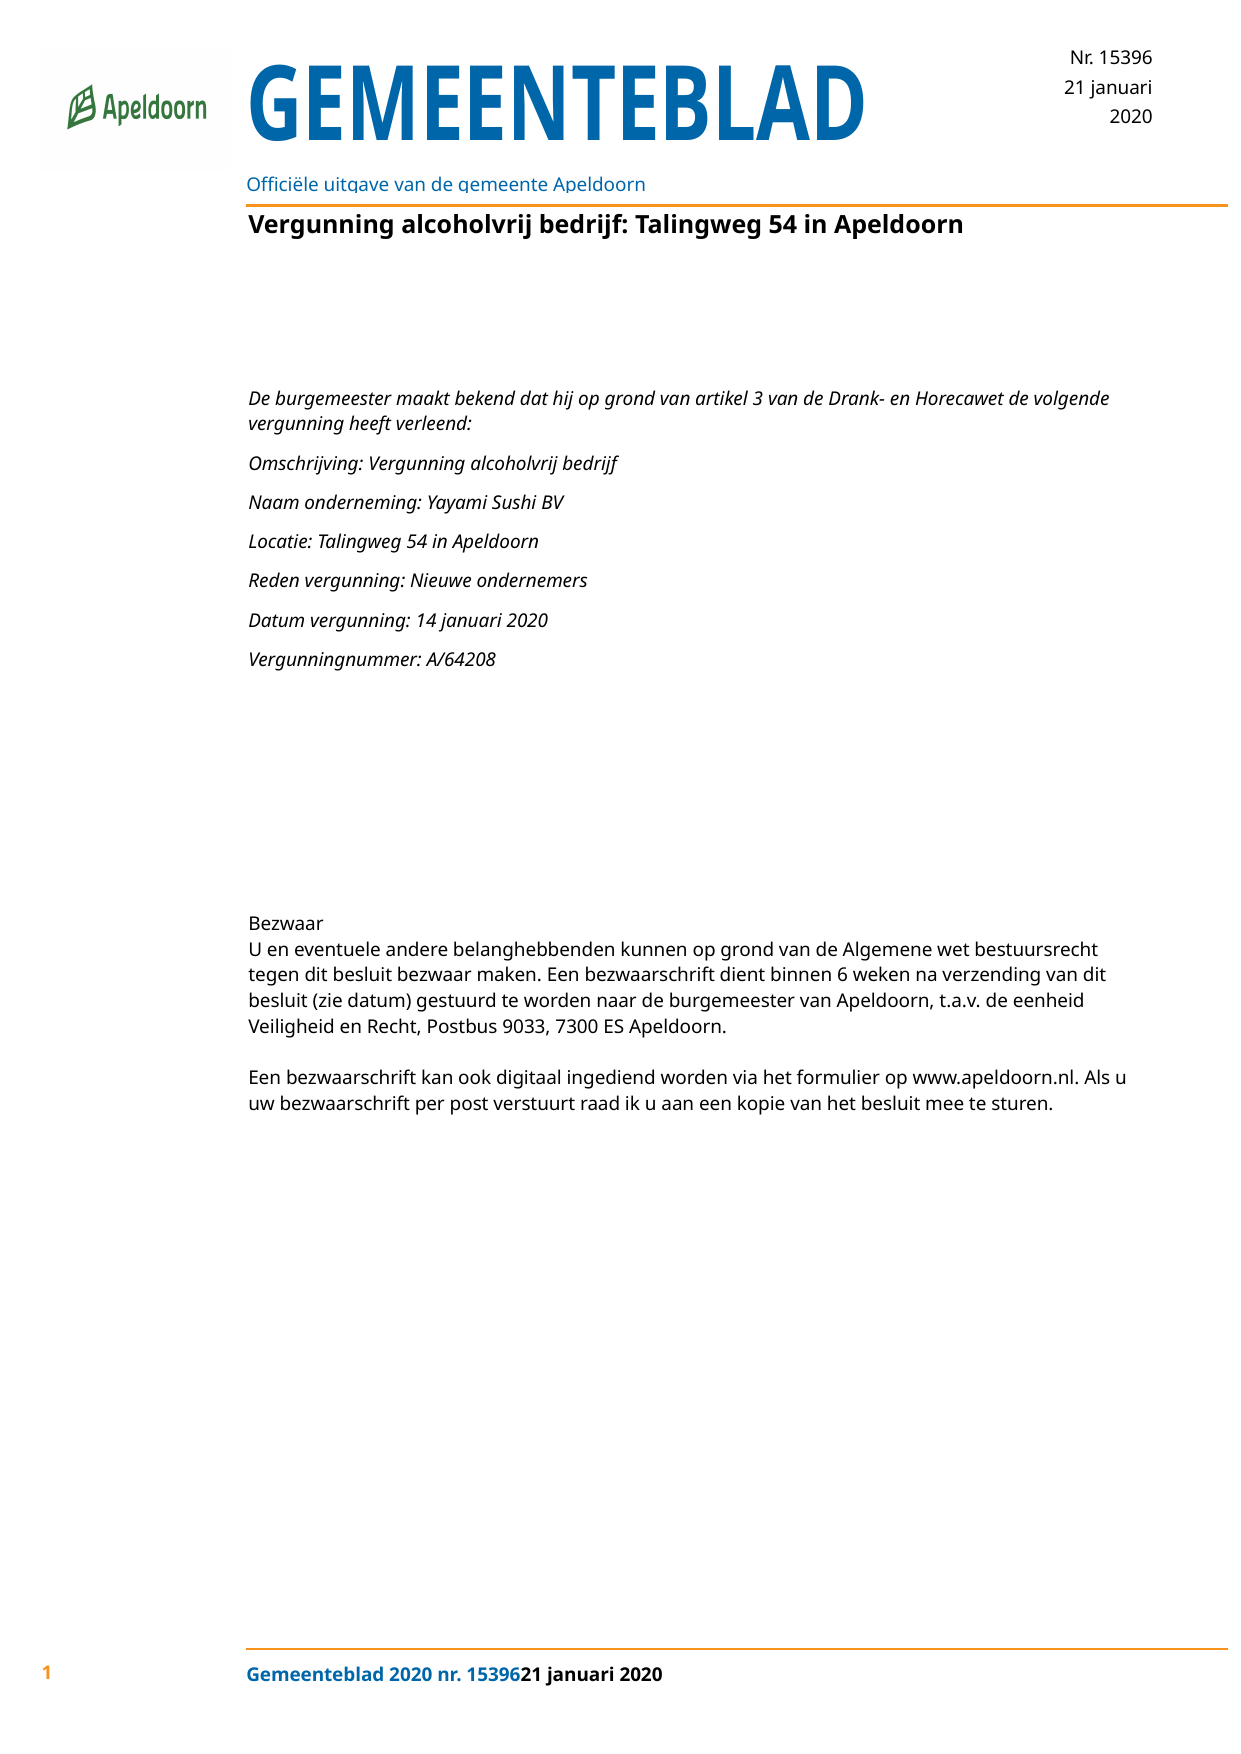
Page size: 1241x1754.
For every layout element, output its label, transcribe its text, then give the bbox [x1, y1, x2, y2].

text Vergunning alcoholvrij bedrijf: Talingweg 54 in Apeldoorn [248, 207, 1152, 241]
text De burgemeester maakt bekend dat hij op grond van artikel 3 van de Drank- en Horecawet de volgende vergunning heeft verleend: [248, 385, 1152, 436]
text Bezwaar [248, 910, 1152, 936]
text Omschrijving: Vergunning alcoholvrij bedrijf [248, 450, 1152, 475]
text Reden vergunning: Nieuwe ondernemers [248, 567, 1152, 593]
picture [41, 47, 231, 172]
text Locatie: Talingweg 54 in Apeldoorn [248, 528, 1152, 554]
text U en eventuele andere belanghebbenden kunnen op grond van de Algemene wet bestuursrecht tegen dit besluit bezwaar maken. Een bezwaarschrift dient binnen 6 weken na verzending van dit besluit (zie datum) gestuurd te worden naar de burgemeester van Apeldoorn, t.a.v. de eenheid Veiligheid en Recht, Postbus 9033, 7300 ES Apeldoorn. [248, 936, 1152, 1039]
text Vergunningnummer: A/64208 [248, 646, 1152, 672]
text Datum vergunning: 14 januari 2020 [248, 607, 1152, 632]
text Een bezwaarschrift kan ook digitaal ingediend worden via het formulier op www.apeldoorn.nl. Als u uw bezwaarschrift per post verstuurt raad ik u aan een kopie van het besluit mee te sturen. [248, 1064, 1152, 1116]
text Naam onderneming: Yayami Sushi BV [248, 489, 1152, 515]
